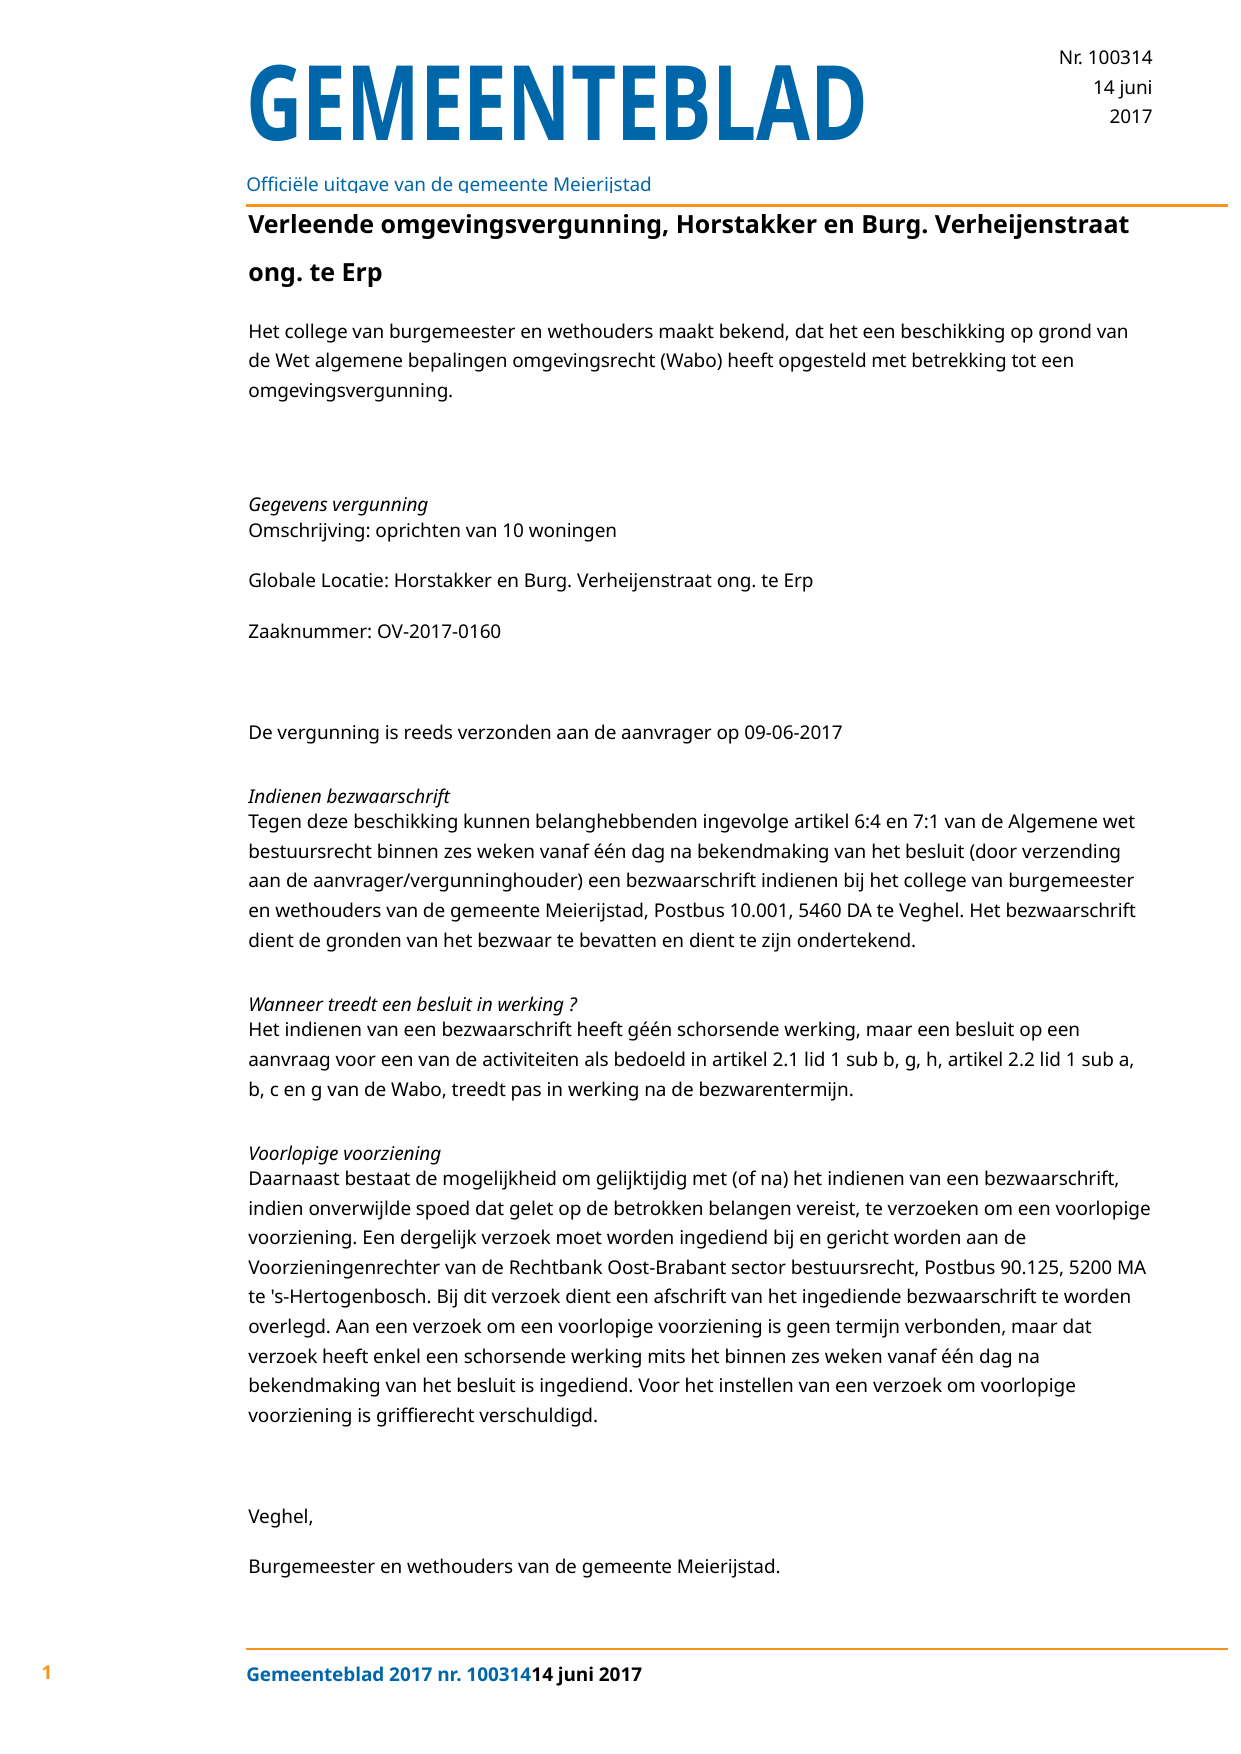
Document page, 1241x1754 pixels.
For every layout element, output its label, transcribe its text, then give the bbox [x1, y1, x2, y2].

text Indienen bezwaarschrift [248, 783, 1152, 808]
text Tegen deze beschikking kunnen belanghebbenden ingevolge artikel 6:4 en 7:1 van de Algemene wet bestuursrecht binnen zes weken vanaf één dag na bekendmaking van het besluit (door verzending aan de aanvrager/vergunninghouder) een bezwaarschrift indienen bij het college van burgemeester en wethouders van de gemeente Meierijstad, Postbus 10.001, 5460 DA te Veghel. Het bezwaarschrift dient de gronden van het bezwaar te bevatten en dient te zijn ondertekend. [248, 808, 1152, 953]
text Het indienen van een bezwaarschrift heeft géén schorsende werking, maar een besluit op een aanvraag voor een van de activiteiten als bedoeld in artikel 2.1 lid 1 sub b, g, h, artikel 2.2 lid 1 sub a, b, c en g van de Wabo, treedt pas in werking na de bezwarentermijn. [248, 1017, 1152, 1101]
text Veghel, [248, 1503, 1152, 1529]
picture [41, 47, 231, 172]
text Globale Locatie: Horstakker en Burg. Verheijenstraat ong. te Erp [248, 568, 1152, 593]
text Verleende omgevingsvergunning, Horstakker en Burg. Verheijenstraat ong. te Erp [248, 207, 1152, 288]
text Wanneer treedt een besluit in werking ? [248, 991, 1152, 1017]
text Voorlopige voorziening [248, 1140, 1152, 1165]
text De vergunning is reeds verzonden aan de aanvrager op 09-06-2017 [248, 719, 1152, 744]
text Burgemeester en wethouders van de gemeente Meierijstad. [248, 1553, 1152, 1579]
text Zaaknummer: OV-2017-0160 [248, 618, 1152, 644]
text Het college van burgemeester en wethouders maakt bekend, dat het een beschikking op grond van de Wet algemene bepalingen omgevingsrecht (Wabo) heeft opgesteld met betrekking tot een omgevingsvergunning. [248, 318, 1152, 403]
text Omschrijving: oprichten van 10 woningen [248, 517, 1152, 543]
text Daarnaast bestaat de mogelijkheid om gelijktijdig met (of na) het indienen van een bezwaarschrift, indien onverwijlde spoed dat gelet op de betrokken belangen vereist, te verzoeken om een voorlopige voorziening. Een dergelijk verzoek moet worden ingediend bij en gericht worden aan de Voorzieningenrechter van de Rechtbank Oost-Brabant sector bestuursrecht, Postbus 90.125, 5200 MA te 's-Hertogenbosch. Bij dit verzoek dient een afschrift van het ingediende bezwaarschrift te worden overlegd. Aan een verzoek om een voorlopige voorziening is geen termijn verbonden, maar dat verzoek heeft enkel een schorsende werking mits het binnen zes weken vanaf één dag na bekendmaking van het besluit is ingediend. Voor het instellen van een verzoek om voorlopige voorziening is griffierecht verschuldigd. [248, 1165, 1152, 1428]
text Gegevens vergunning [248, 491, 1152, 517]
